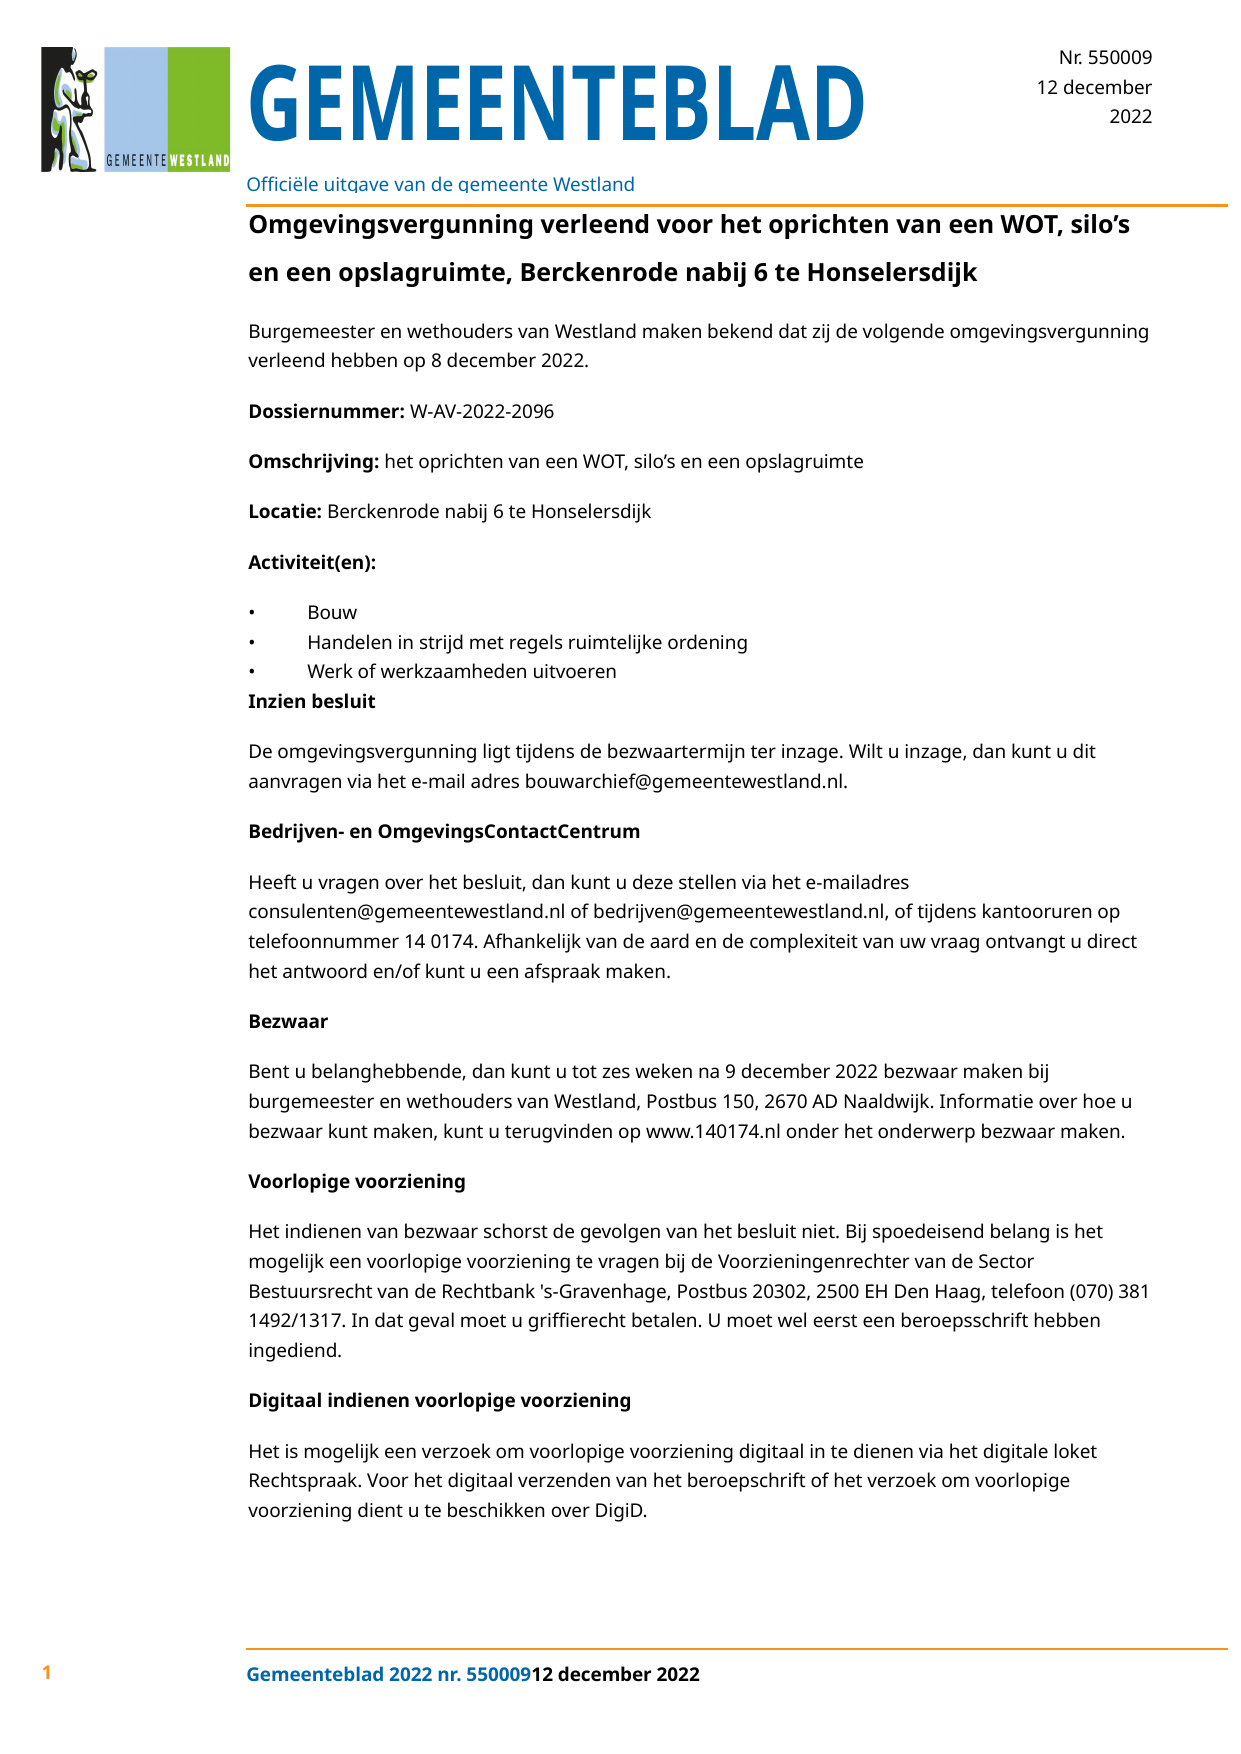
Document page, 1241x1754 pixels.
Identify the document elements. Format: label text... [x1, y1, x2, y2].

list Bouw [248, 599, 1152, 625]
text Locatie: Berckenrode nabij 6 te Honselersdijk [248, 499, 1152, 524]
text Digitaal indienen voorlopige voorziening [248, 1387, 1152, 1413]
text Het indienen van bezwaar schorst de gevolgen van het besluit niet. Bij spoedeisend belang is het mogelijk een voorlopige voorziening te vragen bij de Voorzieningenrechter van de Sector Bestuursrecht van de Rechtbank 's-Gravenhage, Postbus 20302, 2500 EH Den Haag, telefoon (070) 381 1492/1317. In dat geval moet u griffierecht betalen. U moet wel eerst een beroepsschrift hebben ingediend. [248, 1219, 1152, 1363]
text Dossiernummer: W-AV-2022-2096 [248, 398, 1152, 424]
text Heeft u vragen over het besluit, dan kunt u deze stellen via het e-mailadres consulenten@gemeentewestland.nl of bedrijven@gemeentewestland.nl, of tijdens kantooruren op telefoonnummer 14 0174. Afhankelijk van de aard en de complexiteit van uw vraag ontvangt u direct het antwoord en/of kunt u een afspraak maken. [248, 869, 1152, 984]
list Handelen in strijd met regels ruimtelijke ordening [248, 629, 1152, 655]
text Voorlopige voorziening [248, 1168, 1152, 1194]
text Het is mogelijk een verzoek om voorlopige voorziening digitaal in te dienen via het digitale loket Rechtspraak. Voor het digitaal verzenden van het beroepschrift of het verzoek om voorlopige voorziening dient u te beschikken over DigiD. [248, 1438, 1152, 1523]
text Burgemeester en wethouders van Westland maken bekend dat zij de volgende omgevingsvergunning verleend hebben op 8 december 2022. [248, 318, 1152, 373]
text Bent u belanghebbende, dan kunt u tot zes weken na 9 december 2022 bezwaar maken bij burgemeester en wethouders van Westland, Postbus 150, 2670 AD Naaldwijk. Informatie over hoe u bezwaar kunt maken, kunt u terugvinden op www.140174.nl onder het onderwerp bezwaar maken. [248, 1059, 1152, 1144]
picture [41, 47, 231, 172]
text Omgevingsvergunning verleend voor het oprichten van een WOT, silo’s en een opslagruimte, Berckenrode nabij 6 te Honselersdijk [248, 207, 1152, 288]
list Werk of werkzaamheden uitvoeren [248, 659, 1152, 684]
text Omschrijving: het oprichten van een WOT, silo’s en een opslagruimte [248, 448, 1152, 474]
text Bezwaar [248, 1008, 1152, 1034]
text Inzien besluit [248, 688, 1152, 714]
text Activiteit(en): [248, 549, 1152, 575]
text De omgevingsvergunning ligt tijdens de bezwaartermijn ter inzage. Wilt u inzage, dan kunt u dit aanvragen via het e-mail adres bouwarchief@gemeentewestland.nl. [248, 739, 1152, 794]
text Bedrijven- en OmgevingsContactCentrum [248, 819, 1152, 844]
